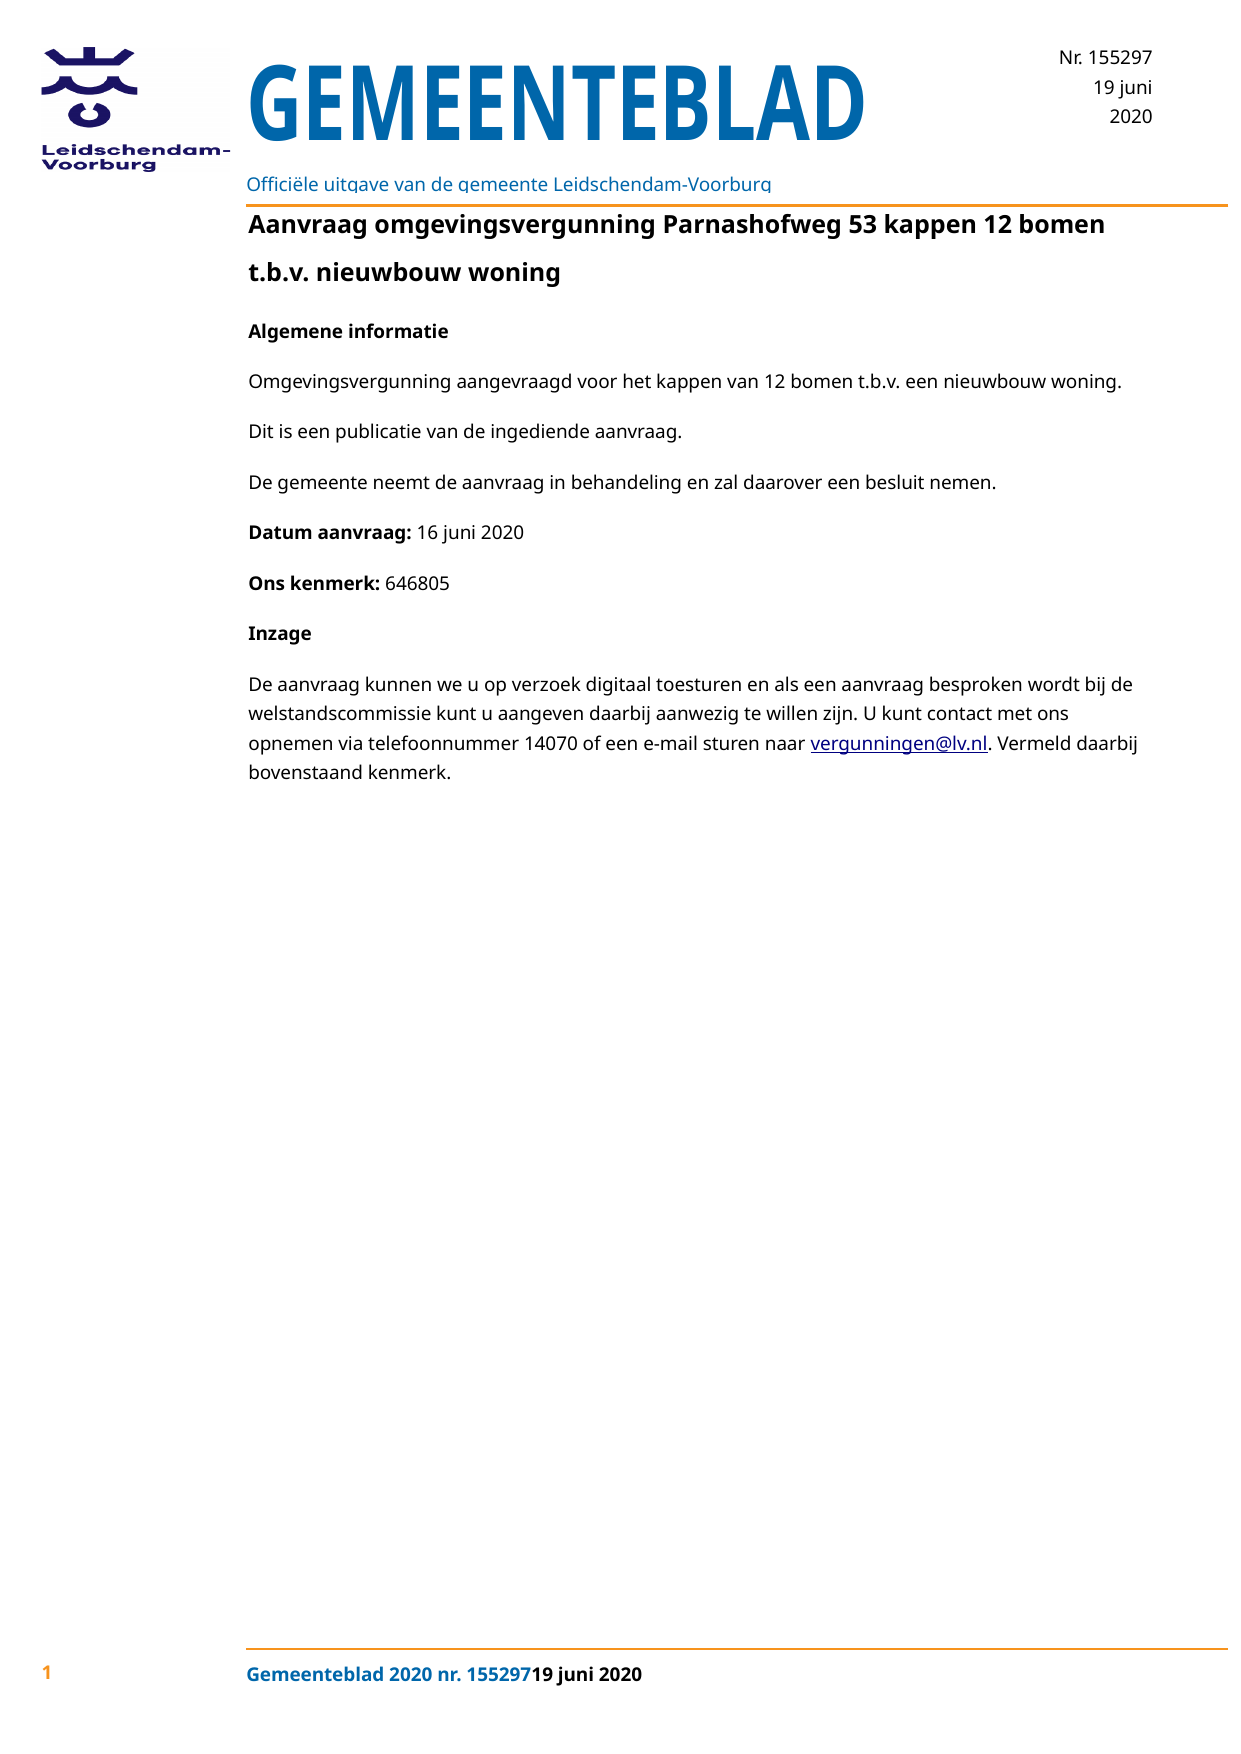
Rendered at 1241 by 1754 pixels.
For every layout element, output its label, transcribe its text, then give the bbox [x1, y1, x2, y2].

text Aanvraag omgevingsvergunning Parnashofweg 53 kappen 12 bomen t.b.v. nieuwbouw woning [248, 207, 1152, 288]
picture [41, 47, 231, 172]
text Datum aanvraag: 16 juni 2020 [248, 519, 1152, 545]
text De gemeente neemt de aanvraag in behandeling en zal daarover een besluit nemen. [248, 469, 1152, 495]
text Algemene informatie [248, 318, 1152, 344]
text Inzage [248, 620, 1152, 646]
text Omgevingsvergunning aangevraagd voor het kappen van 12 bomen t.b.v. een nieuwbouw woning. [248, 368, 1152, 394]
text De aanvraag kunnen we u op verzoek digitaal toesturen en als een aanvraag besproken wordt bij de welstandscommissie kunt u aangeven daarbij aanwezig te willen zijn. U kunt contact met ons opnemen via telefoonnummer 14070 of een e-mail sturen naar vergunningen@lv.nl. Vermeld daarbij bovenstaand kenmerk. [248, 671, 1152, 785]
text Dit is een publicatie van de ingediende aanvraag. [248, 419, 1152, 444]
text Ons kenmerk: 646805 [248, 570, 1152, 596]
